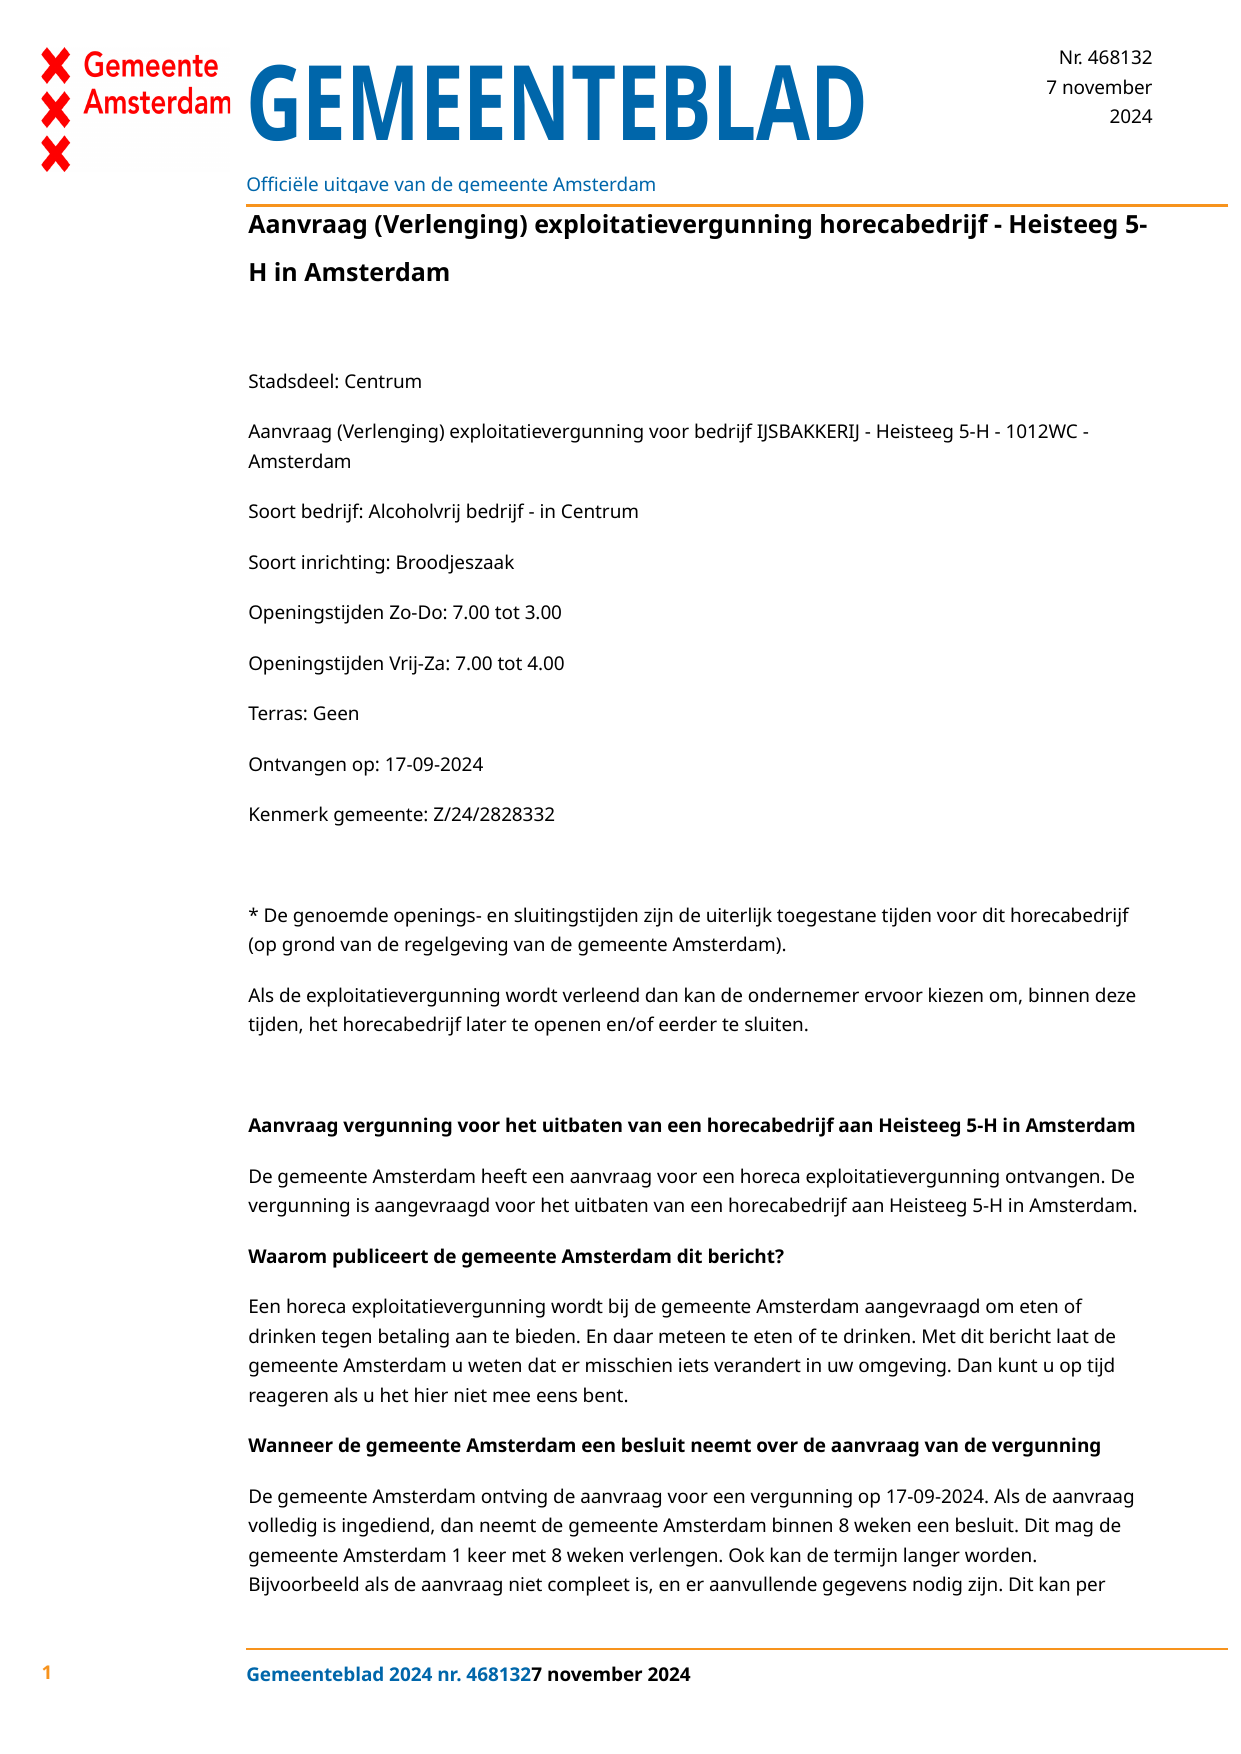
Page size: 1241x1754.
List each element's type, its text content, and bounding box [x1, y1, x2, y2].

text Soort bedrijf: Alcoholvrij bedrijf - in Centrum [248, 499, 1152, 524]
text Waarom publiceert de gemeente Amsterdam dit bericht? [248, 1243, 1152, 1269]
text Stadsdeel: Centrum [248, 368, 1152, 394]
text Aanvraag (Verlenging) exploitatievergunning horecabedrijf - Heisteeg 5-H in Amsterdam [248, 207, 1152, 288]
text Terras: Geen [248, 700, 1152, 726]
text Ontvangen op: 17-09-2024 [248, 751, 1152, 777]
text Als de exploitatievergunning wordt verleend dan kan de ondernemer ervoor kiezen om, binnen deze tijden, het horecabedrijf later te openen en/of eerder te sluiten. [248, 982, 1152, 1037]
text Openingstijden Zo-Do: 7.00 tot 3.00 [248, 599, 1152, 625]
text * De genoemde openings- en sluitingstijden zijn de uiterlijk toegestane tijden voor dit horecabedrijf (op grond van de regelgeving van de gemeente Amsterdam). [248, 902, 1152, 957]
text De gemeente Amsterdam ontving de aanvraag voor een vergunning op 17-09-2024. Als de aanvraag volledig is ingediend, dan neemt de gemeente Amsterdam binnen 8 weken een besluit. Dit mag de gemeente Amsterdam 1 keer met 8 weken verlengen. Ook kan de termijn langer worden. Bijvoorbeeld als de aanvraag niet compleet is, en er aanvullende gegevens nodig zijn. Dit kan per [248, 1483, 1152, 1597]
text Aanvraag (Verlenging) exploitatievergunning voor bedrijf IJSBAKKERIJ - Heisteeg 5-H - 1012WC - Amsterdam [248, 419, 1152, 474]
text Openingstijden Vrij-Za: 7.00 tot 4.00 [248, 650, 1152, 676]
text Kenmerk gemeente: Z/24/2828332 [248, 801, 1152, 827]
text De gemeente Amsterdam heeft een aanvraag voor een horeca exploitatievergunning ontvangen. De vergunning is aangevraagd voor het uitbaten van een horecabedrijf aan Heisteeg 5-H in Amsterdam. [248, 1163, 1152, 1218]
text Wanneer de gemeente Amsterdam een besluit neemt over de aanvraag van de vergunning [248, 1432, 1152, 1458]
text Soort inrichting: Broodjeszaak [248, 549, 1152, 575]
picture [41, 47, 231, 172]
text Een horeca exploitatievergunning wordt bij de gemeente Amsterdam aangevraagd om eten of drinken tegen betaling aan te bieden. En daar meteen te eten of te drinken. Met dit bericht laat de gemeente Amsterdam u weten dat er misschien iets verandert in uw omgeving. Dan kunt u op tijd reageren als u het hier niet mee eens bent. [248, 1293, 1152, 1408]
text Aanvraag vergunning voor het uitbaten van een horecabedrijf aan Heisteeg 5-H in Amsterdam [248, 1112, 1152, 1138]
